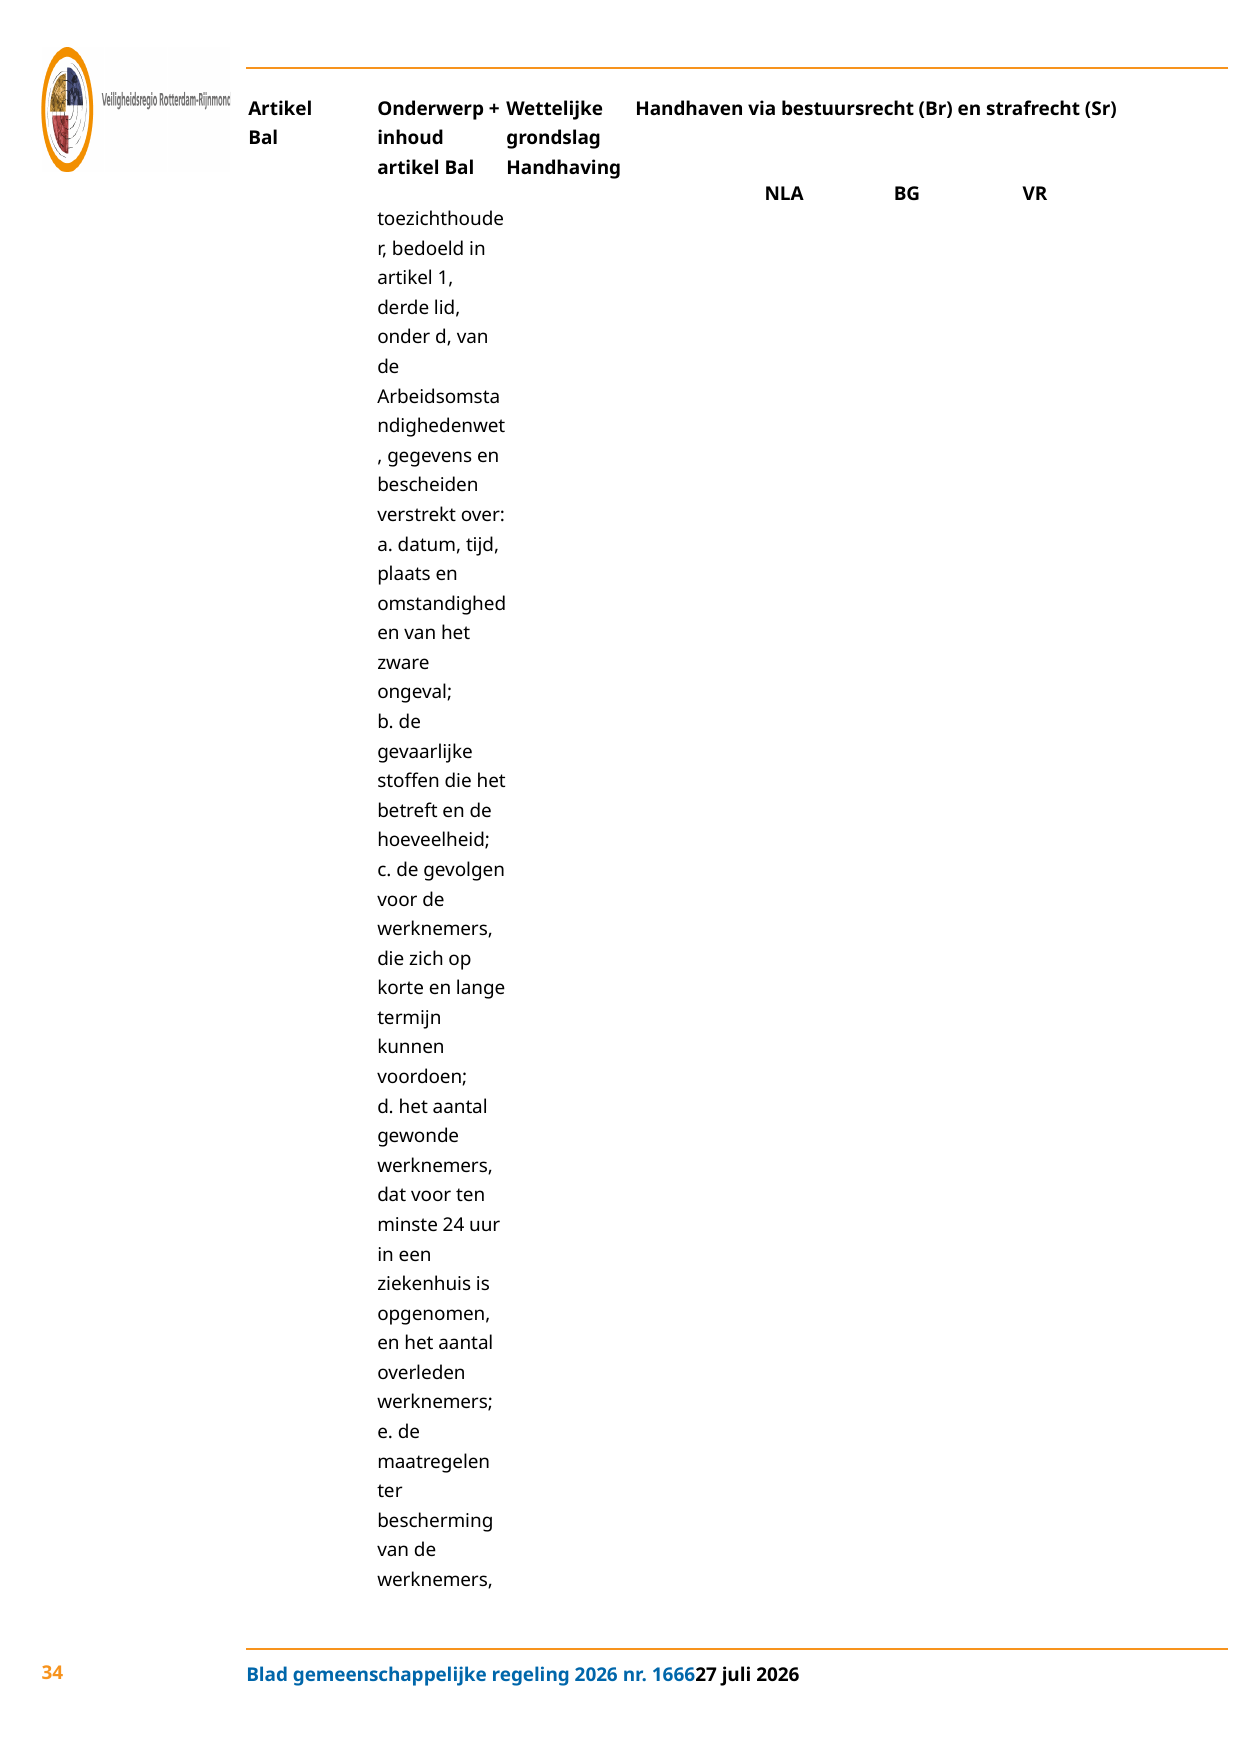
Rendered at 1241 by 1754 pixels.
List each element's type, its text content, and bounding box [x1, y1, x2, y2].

table_header Onderwerp + inhoud artikel Bal [377, 95, 506, 180]
table_header Wettelijke grondslag Handhaving [506, 95, 635, 180]
table_cell [248, 180, 377, 205]
picture [41, 47, 231, 172]
table_cell [764, 205, 893, 1592]
table_cell [635, 205, 764, 1592]
table_cell toezichthouder, bedoeld in artikel 1, derde lid, onder d, van de Arbeidsomstandighedenwet, gegevens en bescheiden verstrekt over: a. datum, tijd, plaats en omstandigheden van het zware ongeval; b. de gevaarlijke stoffen die het betreft en de hoeveelheid; c. de gevolgen voor de werknemers, die zich op korte en lange termijn kunnen voordoen; d. het aantal gewonde werknemers, dat voor ten minste 24 uur in een ziekenhuis is opgenomen, en het aantal overleden werknemers; e. de maatregelen ter bescherming van de werknemers, [377, 205, 506, 1592]
table_cell - [1023, 205, 1152, 1592]
table_header Artikel Bal [248, 95, 377, 180]
table_cell VR [1023, 180, 1152, 205]
table_cell BG [894, 180, 1022, 205]
table_cell NLA [764, 180, 893, 205]
table_cell [506, 180, 635, 205]
table_header Handhaven via bestuursrecht (Br) en strafrecht (Sr) [635, 95, 1152, 180]
table_cell [635, 180, 764, 205]
table_cell [506, 205, 635, 1592]
table_cell [248, 205, 377, 1592]
table_cell [377, 180, 506, 205]
table_cell [894, 205, 1022, 1592]
